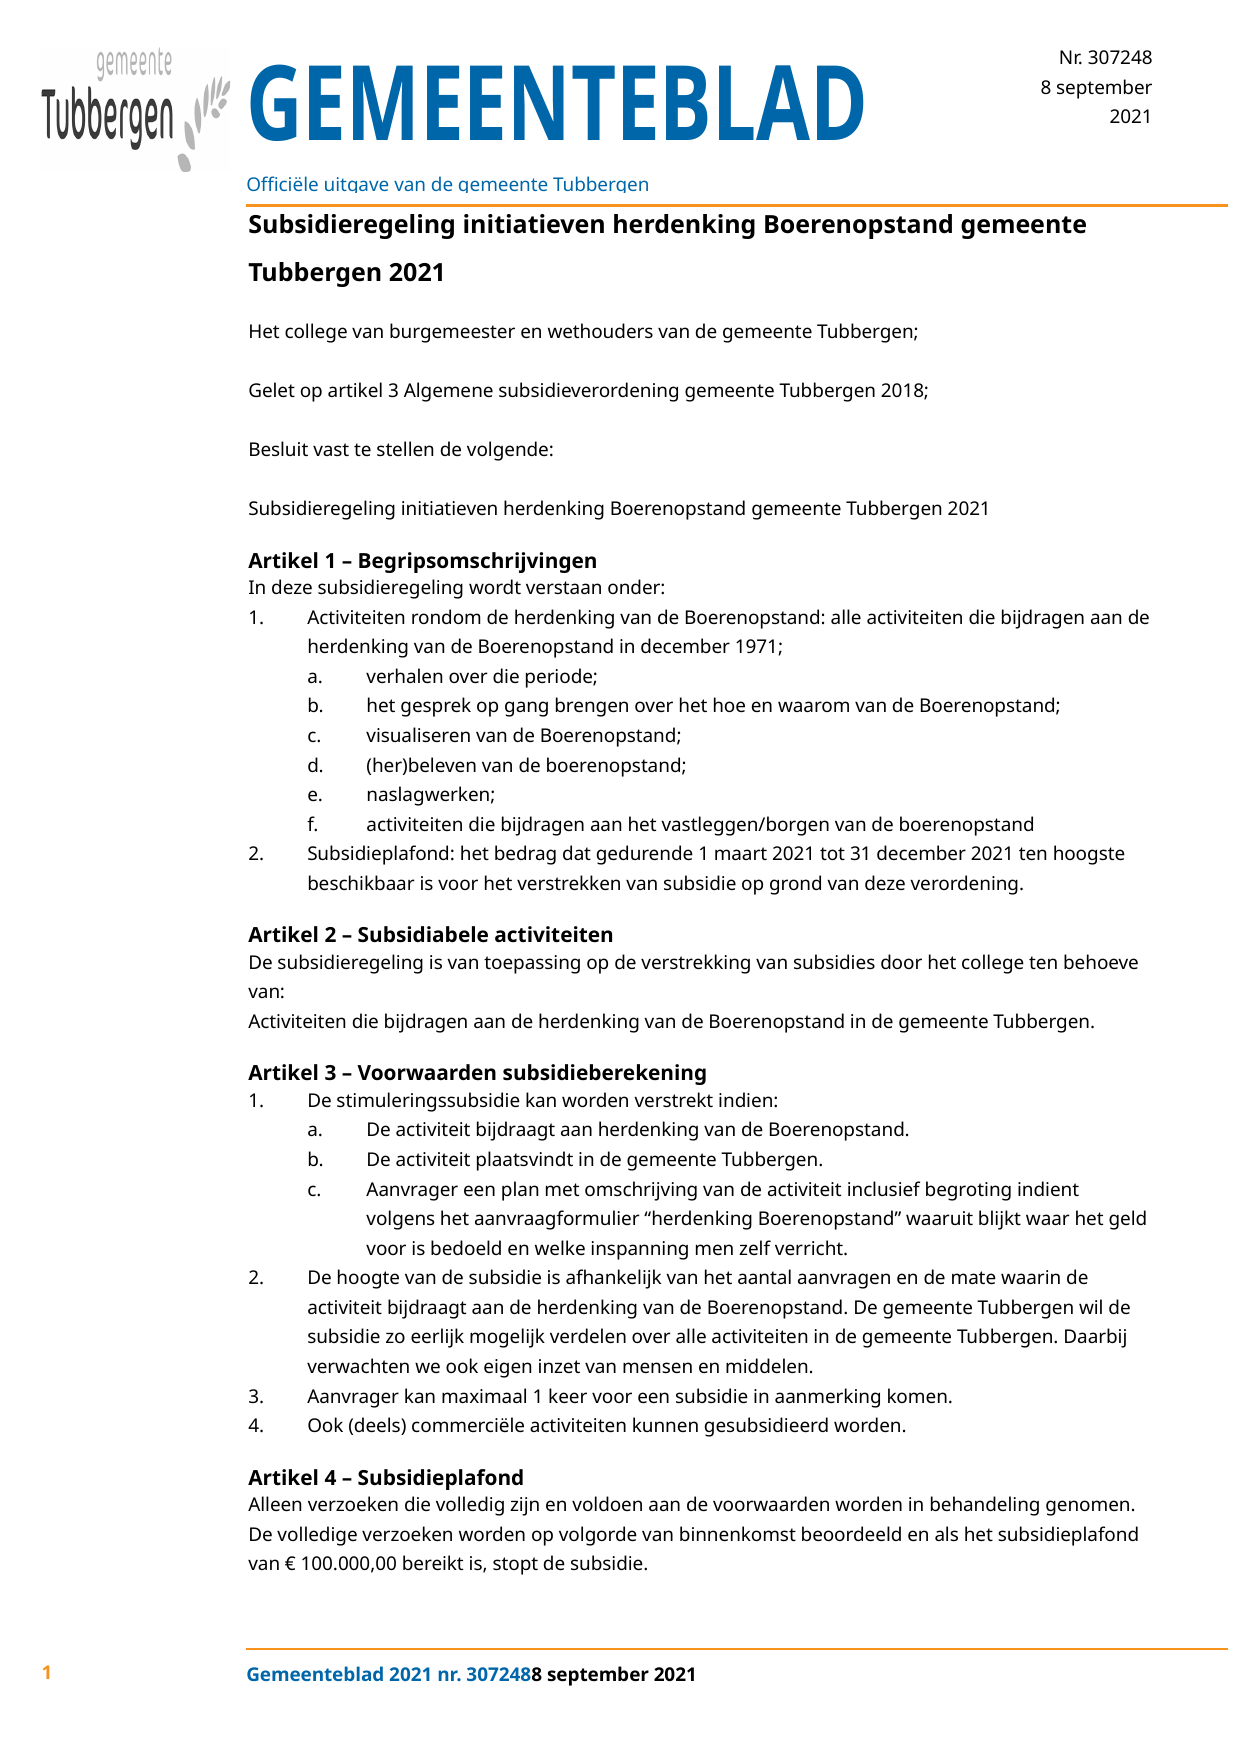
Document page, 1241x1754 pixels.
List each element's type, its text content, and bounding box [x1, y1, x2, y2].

list activiteiten die bijdragen aan het vastleggen/borgen van de boerenopstand [307, 811, 1152, 837]
text Het college van burgemeester en wethouders van de gemeente Tubbergen; [248, 318, 1152, 344]
list naslagwerken; [307, 781, 1152, 807]
text Artikel 4 – Subsidieplafond [248, 1463, 1152, 1491]
text Gelet op artikel 3 Algemene subsidieverordening gemeente Tubbergen 2018; [248, 377, 1152, 403]
list Aanvrager kan maximaal 1 keer voor een subsidie in aanmerking komen. [248, 1383, 1152, 1408]
text Activiteiten die bijdragen aan de herdenking van de Boerenopstand in de gemeente Tubbergen. [248, 1008, 1152, 1034]
text Subsidieregeling initiatieven herdenking Boerenopstand gemeente Tubbergen 2021 [248, 495, 1152, 521]
list het gesprek op gang brengen over het hoe en waarom van de Boerenopstand; [307, 693, 1152, 718]
list verhalen over die periode; [307, 663, 1152, 689]
text Subsidieregeling initiatieven herdenking Boerenopstand gemeente Tubbergen 2021 [248, 207, 1152, 288]
list De hoogte van de subsidie is afhankelijk van het aantal aanvragen en de mate waarin de activiteit bijdraagt aan de herdenking van de Boerenopstand. De gemeente Tubbergen wil de subsidie zo eerlijk mogelijk verdelen over alle activiteiten in de gemeente Tubbergen. Daarbij verwachten we ook eigen inzet van mensen en middelen. [248, 1264, 1152, 1379]
picture [41, 47, 231, 172]
list (her)beleven van de boerenopstand; [307, 752, 1152, 777]
list Activiteiten rondom de herdenking van de Boerenopstand: alle activiteiten die bijdragen aan de herdenking van de Boerenopstand in december 1971; [248, 604, 1152, 659]
list De activiteit bijdraagt aan herdenking van de Boerenopstand. [307, 1117, 1152, 1142]
list Aanvrager een plan met omschrijving van de activiteit inclusief begroting indient volgens het aanvraagformulier “herdenking Boerenopstand” waaruit blijkt waar het geld voor is bedoeld en welke inspanning men zelf verricht. [307, 1176, 1152, 1261]
text Artikel 2 – Subsidiabele activiteiten [248, 921, 1152, 949]
text De subsidieregeling is van toepassing op de verstrekking van subsidies door het college ten behoeve van: [248, 949, 1152, 1004]
text Alleen verzoeken die volledig zijn en voldoen aan de voorwaarden worden in behandeling genomen. De volledige verzoeken worden op volgorde van binnenkomst beoordeeld en als het subsidieplafond van € 100.000,00 bereikt is, stopt de subsidie. [248, 1491, 1152, 1576]
text Besluit vast te stellen de volgende: [248, 436, 1152, 462]
list Subsidieplafond: het bedrag dat gedurende 1 maart 2021 tot 31 december 2021 ten hoogste beschikbaar is voor het verstrekken van subsidie op grond van deze verordening. [248, 841, 1152, 896]
text In deze subsidieregeling wordt verstaan onder: [248, 574, 1152, 600]
list De stimuleringssubsidie kan worden verstrekt indien: [248, 1087, 1152, 1113]
text Artikel 3 – Voorwaarden subsidieberekening [248, 1058, 1152, 1087]
text Artikel 1 – Begripsomschrijvingen [248, 546, 1152, 574]
list Ook (deels) commerciële activiteiten kunnen gesubsidieerd worden. [248, 1412, 1152, 1438]
list De activiteit plaatsvindt in de gemeente Tubbergen. [307, 1146, 1152, 1172]
list visualiseren van de Boerenopstand; [307, 722, 1152, 748]
